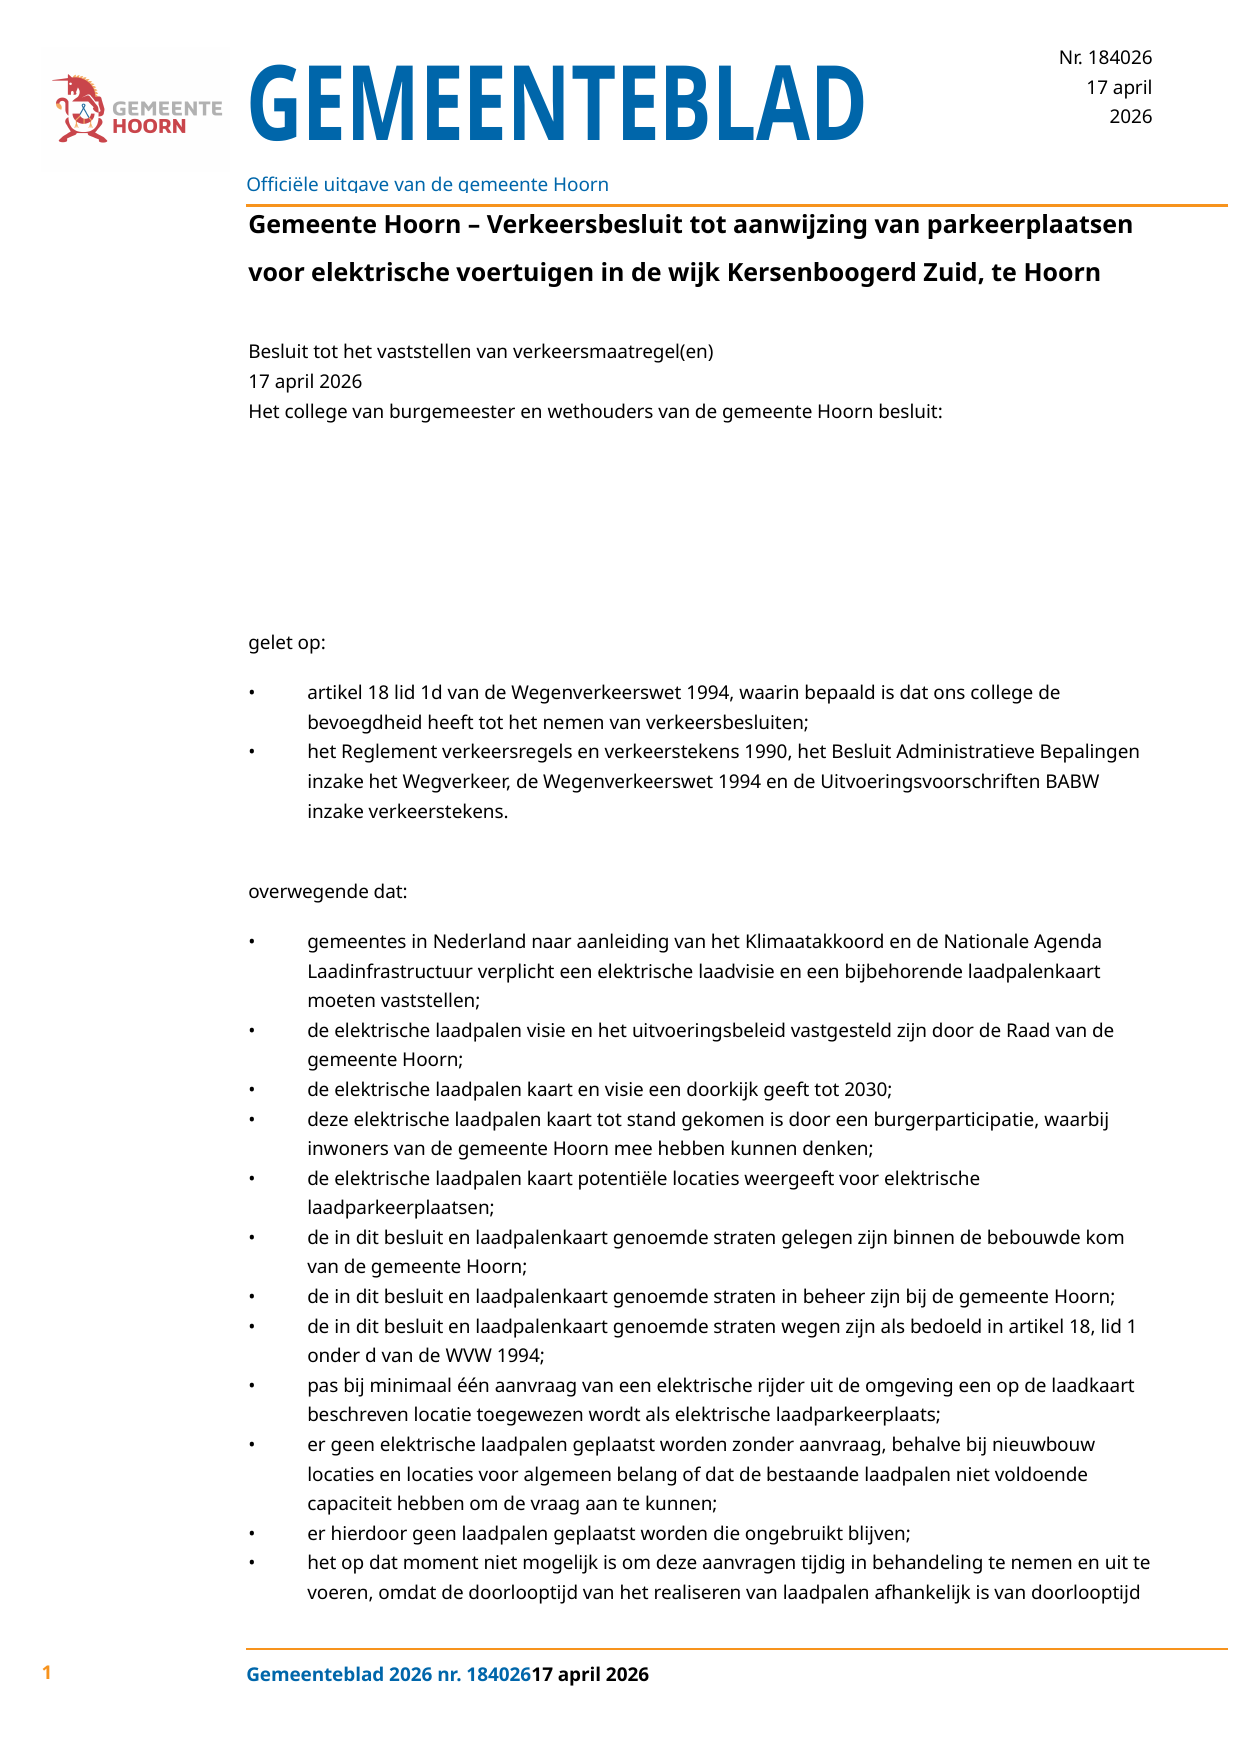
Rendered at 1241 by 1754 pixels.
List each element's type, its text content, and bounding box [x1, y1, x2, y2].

text overwegende dat: [248, 878, 1152, 903]
list de in dit besluit en laadpalenkaart genoemde straten wegen zijn als bedoeld in artikel 18, lid 1 onder d van de WVW 1994; [248, 1313, 1152, 1368]
list het op dat moment niet mogelijk is om deze aanvragen tijdig in behandeling te nemen en uit te voeren, omdat de doorlooptijd van het realiseren van laadpalen afhankelijk is van doorlooptijd [248, 1549, 1152, 1605]
list gemeentes in Nederland naar aanleiding van het Klimaatakkoord en de Nationale Agenda Laadinfrastructuur verplicht een elektrische laadvisie en een bijbehorende laadpalenkaart moeten vaststellen; [248, 928, 1152, 1013]
list er hierdoor geen laadpalen geplaatst worden die ongebruikt blijven; [248, 1520, 1152, 1546]
list de in dit besluit en laadpalenkaart genoemde straten in beheer zijn bij de gemeente Hoorn; [248, 1283, 1152, 1309]
list de in dit besluit en laadpalenkaart genoemde straten gelegen zijn binnen de bebouwde kom van de gemeente Hoorn; [248, 1224, 1152, 1279]
text Besluit tot het vaststellen van verkeersmaatregel(en) [248, 339, 1152, 364]
list de elektrische laadpalen kaart potentiële locaties weergeeft voor elektrische laadparkeerplaatsen; [248, 1165, 1152, 1220]
picture [41, 47, 231, 172]
list artikel 18 lid 1d van de Wegenverkeerswet 1994, waarin bepaald is dat ons college de bevoegdheid heeft tot het nemen van verkeersbesluiten; [248, 679, 1152, 735]
text 17 april 2026 [248, 368, 1152, 394]
text Het college van burgemeester en wethouders van de gemeente Hoorn besluit: [248, 398, 1152, 423]
list deze elektrische laadpalen kaart tot stand gekomen is door een burgerparticipatie, waarbij inwoners van de gemeente Hoorn mee hebben kunnen denken; [248, 1106, 1152, 1161]
list pas bij minimaal één aanvraag van een elektrische rijder uit de omgeving een op de laadkaart beschreven locatie toegewezen wordt als elektrische laadparkeerplaats; [248, 1372, 1152, 1427]
list de elektrische laadpalen kaart en visie een doorkijk geeft tot 2030; [248, 1076, 1152, 1102]
list er geen elektrische laadpalen geplaatst worden zonder aanvraag, behalve bij nieuwbouw locaties en locaties voor algemeen belang of dat de bestaande laadpalen niet voldoende capaciteit hebben om de vraag aan te kunnen; [248, 1431, 1152, 1516]
list de elektrische laadpalen visie en het uitvoeringsbeleid vastgesteld zijn door de Raad van de gemeente Hoorn; [248, 1017, 1152, 1072]
list het Reglement verkeersregels en verkeerstekens 1990, het Besluit Administratieve Bepalingen inzake het Wegverkeer, de Wegenverkeerswet 1994 en de Uitvoeringsvoorschriften BABW inzake verkeerstekens. [248, 739, 1152, 823]
text gelet op: [248, 629, 1152, 655]
text Gemeente Hoorn – Verkeersbesluit tot aanwijzing van parkeerplaatsen voor elektrische voertuigen in de wijk Kersenboogerd Zuid, te Hoorn [248, 207, 1152, 288]
